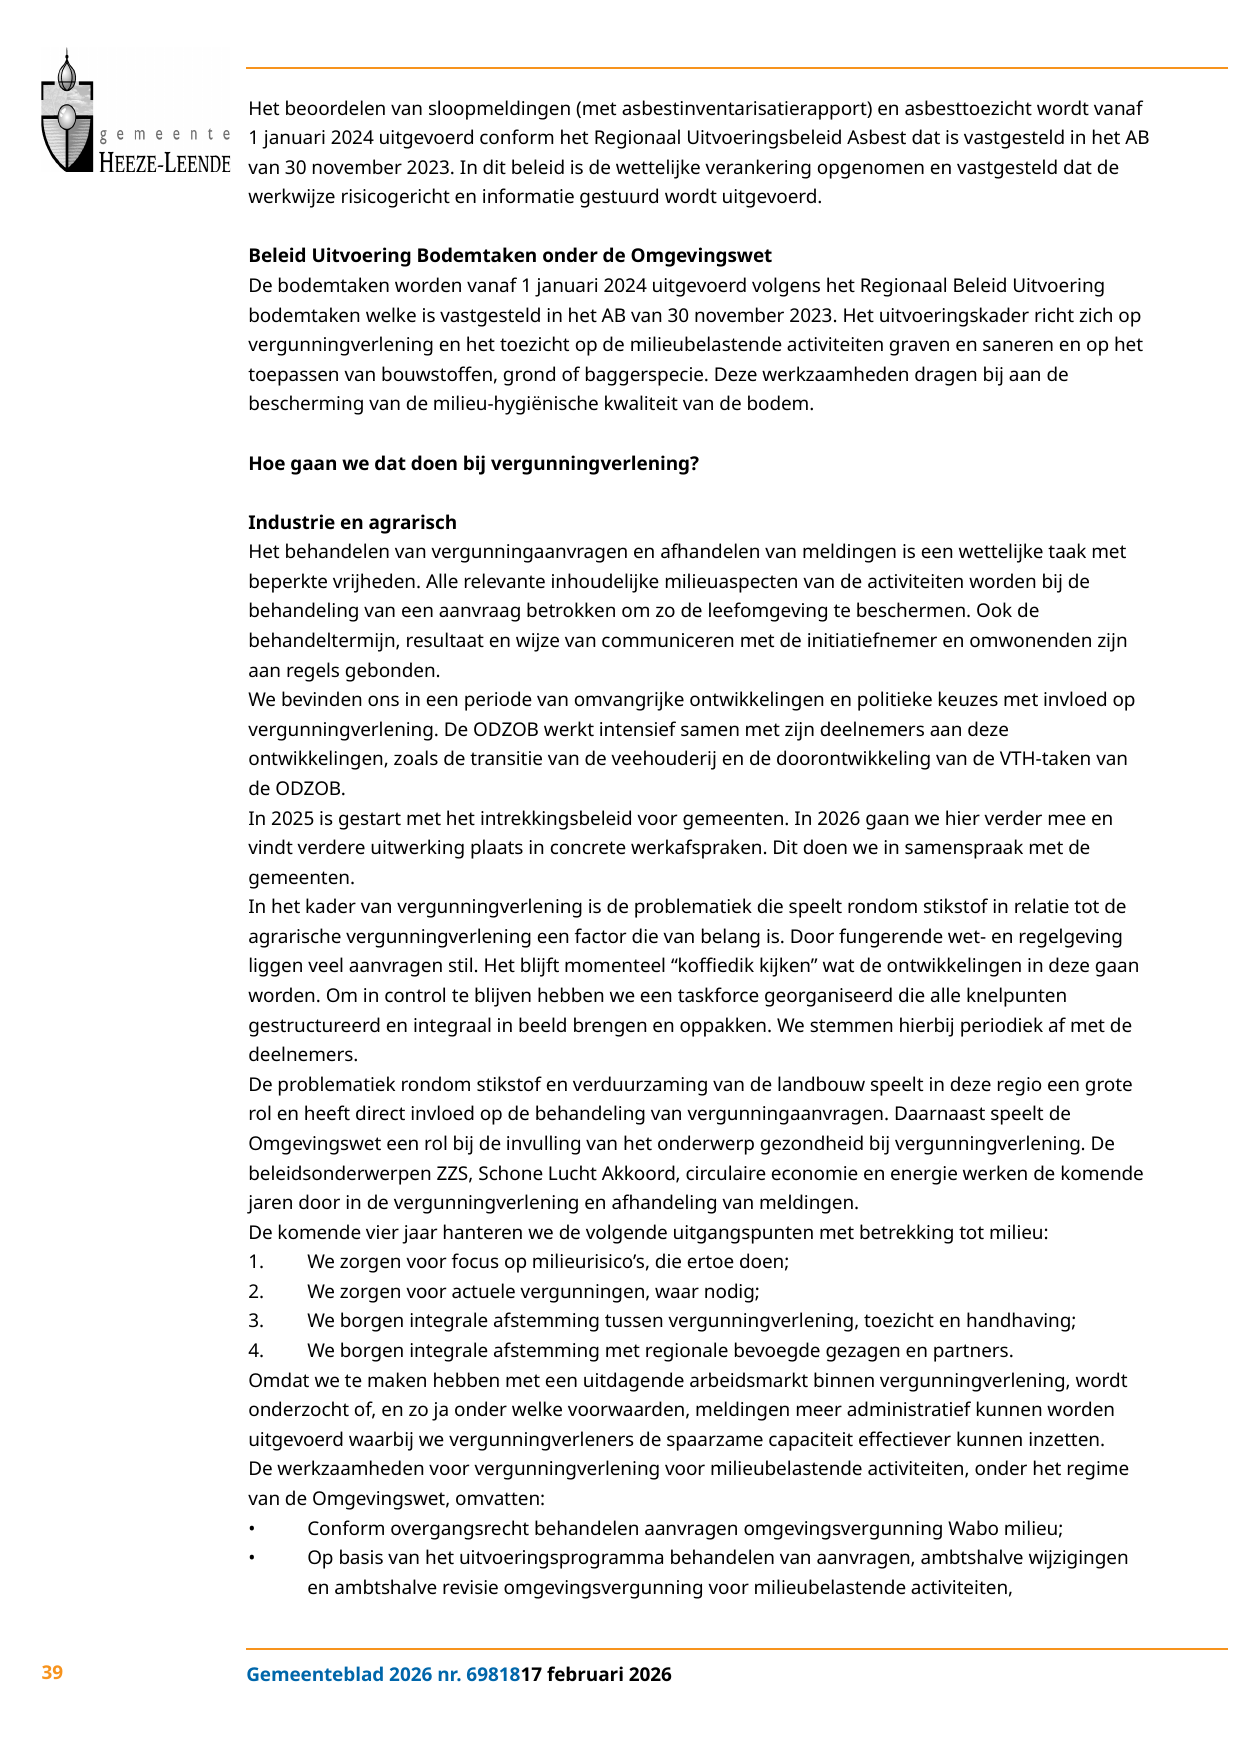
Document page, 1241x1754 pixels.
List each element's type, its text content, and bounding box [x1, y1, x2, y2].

text De problematiek rondom stikstof en verduurzaming van de landbouw speelt in deze regio een grote rol en heeft direct invloed op de behandeling van vergunningaanvragen. Daarnaast speelt de Omgevingswet een rol bij de invulling van het onderwerp gezondheid bij vergunningverlening. De beleidsonderwerpen ZZS, Schone Lucht Akkoord, circulaire economie en energie werken de komende jaren door in de vergunningverlening en afhandeling van meldingen. [248, 1071, 1152, 1215]
text De komende vier jaar hanteren we de volgende uitgangspunten met betrekking tot milieu: [248, 1219, 1152, 1245]
text In het kader van vergunningverlening is de problematiek die speelt rondom stikstof in relatie tot de agrarische vergunningverlening een factor die van belang is. Door fungerende wet- en regelgeving liggen veel aanvragen stil. Het blijft momenteel “koffiedik kijken” wat de ontwikkelingen in deze gaan worden. Om in control te blijven hebben we een taskforce georganiseerd die alle knelpunten gestructureerd en integraal in beeld brengen en oppakken. We stemmen hierbij periodiek af met de deelnemers. [248, 893, 1152, 1067]
list We borgen integrale afstemming met regionale bevoegde gezagen en partners. [248, 1337, 1152, 1363]
text Omdat we te maken hebben met een uitdagende arbeidsmarkt binnen vergunningverlening, wordt onderzocht of, en zo ja onder welke voorwaarden, meldingen meer administratief kunnen worden uitgevoerd waarbij we vergunningverleners de spaarzame capaciteit effectiever kunnen inzetten. [248, 1367, 1152, 1452]
list Op basis van het uitvoeringsprogramma behandelen van aanvragen, ambtshalve wijzigingen en ambtshalve revisie omgevingsvergunning voor milieubelastende activiteiten, [248, 1544, 1152, 1600]
picture [41, 47, 231, 172]
text Het beoordelen van sloopmeldingen (met asbestinventarisatierapport) en asbesttoezicht wordt vanaf 1 januari 2024 uitgevoerd conform het Regionaal Uitvoeringsbeleid Asbest dat is vastgesteld in het AB van 30 november 2023. In dit beleid is de wettelijke verankering opgenomen en vastgesteld dat de werkwijze risicogericht en informatie gestuurd wordt uitgevoerd. [248, 95, 1152, 209]
list We zorgen voor actuele vergunningen, waar nodig; [248, 1278, 1152, 1304]
text In 2025 is gestart met het intrekkingsbeleid voor gemeenten. In 2026 gaan we hier verder mee en vindt verdere uitwerking plaats in concrete werkafspraken. Dit doen we in samenspraak met de gemeenten. [248, 805, 1152, 890]
text Het behandelen van vergunningaanvragen en afhandelen van meldingen is een wettelijke taak met beperkte vrijheden. Alle relevante inhoudelijke milieuaspecten van de activiteiten worden bij de behandeling van een aanvraag betrokken om zo de leefomgeving te beschermen. Ook de behandeltermijn, resultaat en wijze van communiceren met de initiatiefnemer en omwonenden zijn aan regels gebonden. [248, 538, 1152, 683]
text Industrie en agrarisch [248, 509, 1152, 535]
list We borgen integrale afstemming tussen vergunningverlening, toezicht en handhaving; [248, 1308, 1152, 1333]
text Hoe gaan we dat doen bij vergunningverlening? [248, 450, 1152, 476]
text We bevinden ons in een periode van omvangrijke ontwikkelingen en politieke keuzes met invloed op vergunningverlening. De ODZOB werkt intensief samen met zijn deelnemers aan deze ontwikkelingen, zoals de transitie van de veehouderij en de doorontwikkeling van de VTH-taken van de ODZOB. [248, 686, 1152, 801]
list We zorgen voor focus op milieurisico’s, die ertoe doen; [248, 1248, 1152, 1274]
text De werkzaamheden voor vergunningverlening voor milieubelastende activiteiten, onder het regime van de Omgevingswet, omvatten: [248, 1456, 1152, 1511]
text De bodemtaken worden vanaf 1 januari 2024 uitgevoerd volgens het Regionaal Beleid Uitvoering bodemtaken welke is vastgesteld in het AB van 30 november 2023. Het uitvoeringskader richt zich op vergunningverlening en het toezicht op de milieubelastende activiteiten graven en saneren en op het toepassen van bouwstoffen, grond of baggerspecie. Deze werkzaamheden dragen bij aan de bescherming van de milieu-hygiënische kwaliteit van de bodem. [248, 272, 1152, 416]
list Conform overgangsrecht behandelen aanvragen omgevingsvergunning Wabo milieu; [248, 1515, 1152, 1541]
text Beleid Uitvoering Bodemtaken onder de Omgevingswet [248, 243, 1152, 268]
